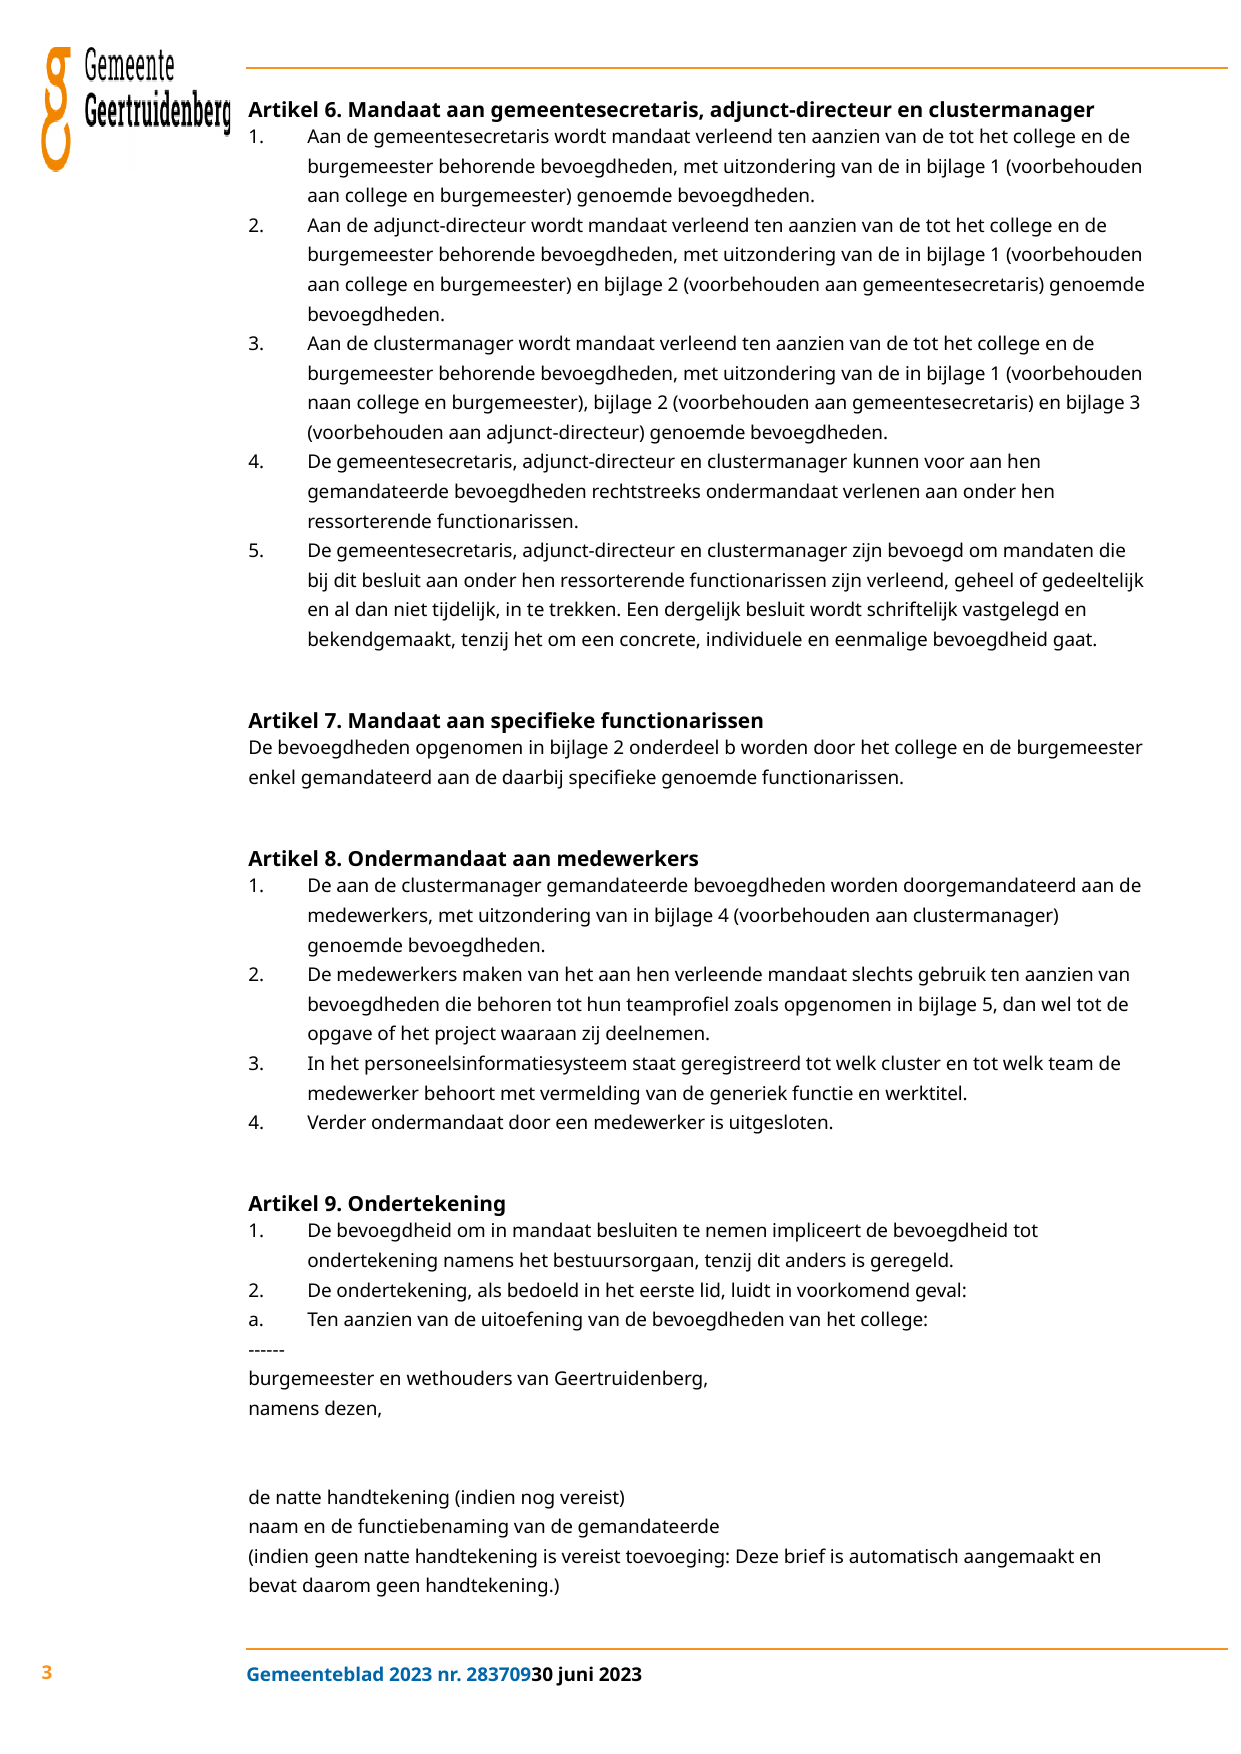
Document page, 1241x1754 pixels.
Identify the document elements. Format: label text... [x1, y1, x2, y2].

list Aan de adjunct-directeur wordt mandaat verleend ten aanzien van de tot het college en de burgemeester behorende bevoegdheden, met uitzondering van de in bijlage 1 (voorbehouden aan college en burgemeester) en bijlage 2 (voorbehouden aan gemeentesecretaris) genoemde bevoegdheden. [248, 212, 1152, 326]
text Artikel 6. Mandaat aan gemeentesecretaris, adjunct-directeur en clustermanager [248, 95, 1152, 123]
text De bevoegdheden opgenomen in bijlage 2 onderdeel b worden door het college en de burgemeester enkel gemandateerd aan de daarbij specifieke genoemde functionarissen. [248, 734, 1152, 790]
list De ondertekening, als bedoeld in het eerste lid, luidt in voorkomend geval: [248, 1277, 1152, 1303]
list De bevoegdheid om in mandaat besluiten te nemen impliceert de bevoegdheid tot ondertekening namens het bestuursorgaan, tenzij dit anders is geregeld. [248, 1218, 1152, 1273]
list Aan de gemeentesecretaris wordt mandaat verleend ten aanzien van de tot het college en de burgemeester behorende bevoegdheden, met uitzondering van de in bijlage 1 (voorbehouden aan college en burgemeester) genoemde bevoegdheden. [248, 123, 1152, 208]
text Artikel 7. Mandaat aan specifieke functionarissen [248, 706, 1152, 734]
text namens dezen, [248, 1395, 1152, 1421]
list In het personeelsinformatiesysteem staat geregistreerd tot welk cluster en tot welk team de medewerker behoort met vermelding van de generiek functie en werktitel. [248, 1050, 1152, 1105]
list De gemeentesecretaris, adjunct-directeur en clustermanager kunnen voor aan hen gemandateerde bevoegdheden rechtstreeks ondermandaat verlenen aan onder hen ressorterende functionarissen. [248, 449, 1152, 533]
list De medewerkers maken van het aan hen verleende mandaat slechts gebruik ten aanzien van bevoegdheden die behoren tot hun teamprofiel zoals opgenomen in bijlage 5, dan wel tot de opgave of het project waaraan zij deelnemen. [248, 961, 1152, 1046]
text burgemeester en wethouders van Geertruidenberg, [248, 1366, 1152, 1391]
list Aan de clustermanager wordt mandaat verleend ten aanzien van de tot het college en de burgemeester behorende bevoegdheden, met uitzondering van de in bijlage 1 (voorbehouden naan college en burgemeester), bijlage 2 (voorbehouden aan gemeentesecretaris) en bijlage 3 (voorbehouden aan adjunct-directeur) genoemde bevoegdheden. [248, 330, 1152, 445]
list Ten aanzien van de uitoefening van de bevoegdheden van het college: [248, 1306, 1152, 1332]
list De aan de clustermanager gemandateerde bevoegdheden worden doorgemandateerd aan de medewerkers, met uitzondering van in bijlage 4 (voorbehouden aan clustermanager) genoemde bevoegdheden. [248, 873, 1152, 957]
text naam en de functiebenaming van de gemandateerde [248, 1513, 1152, 1539]
text Artikel 8. Ondermandaat aan medewerkers [248, 844, 1152, 873]
text ------ [248, 1336, 1152, 1362]
list De gemeentesecretaris, adjunct-directeur en clustermanager zijn bevoegd om mandaten die bij dit besluit aan onder hen ressorterende functionarissen zijn verleend, geheel of gedeeltelijk en al dan niet tijdelijk, in te trekken. Een dergelijk besluit wordt schriftelijk vastgelegd en bekendgemaakt, tenzij het om een concrete, individuele en eenmalige bevoegdheid gaat. [248, 537, 1152, 652]
picture [41, 47, 231, 172]
text de natte handtekening (indien nog vereist) [248, 1484, 1152, 1510]
text (indien geen natte handtekening is vereist toevoeging: Deze brief is automatisch aangemaakt en bevat daarom geen handtekening.) [248, 1543, 1152, 1598]
list Verder ondermandaat door een medewerker is uitgesloten. [248, 1109, 1152, 1135]
text Artikel 9. Ondertekening [248, 1189, 1152, 1218]
